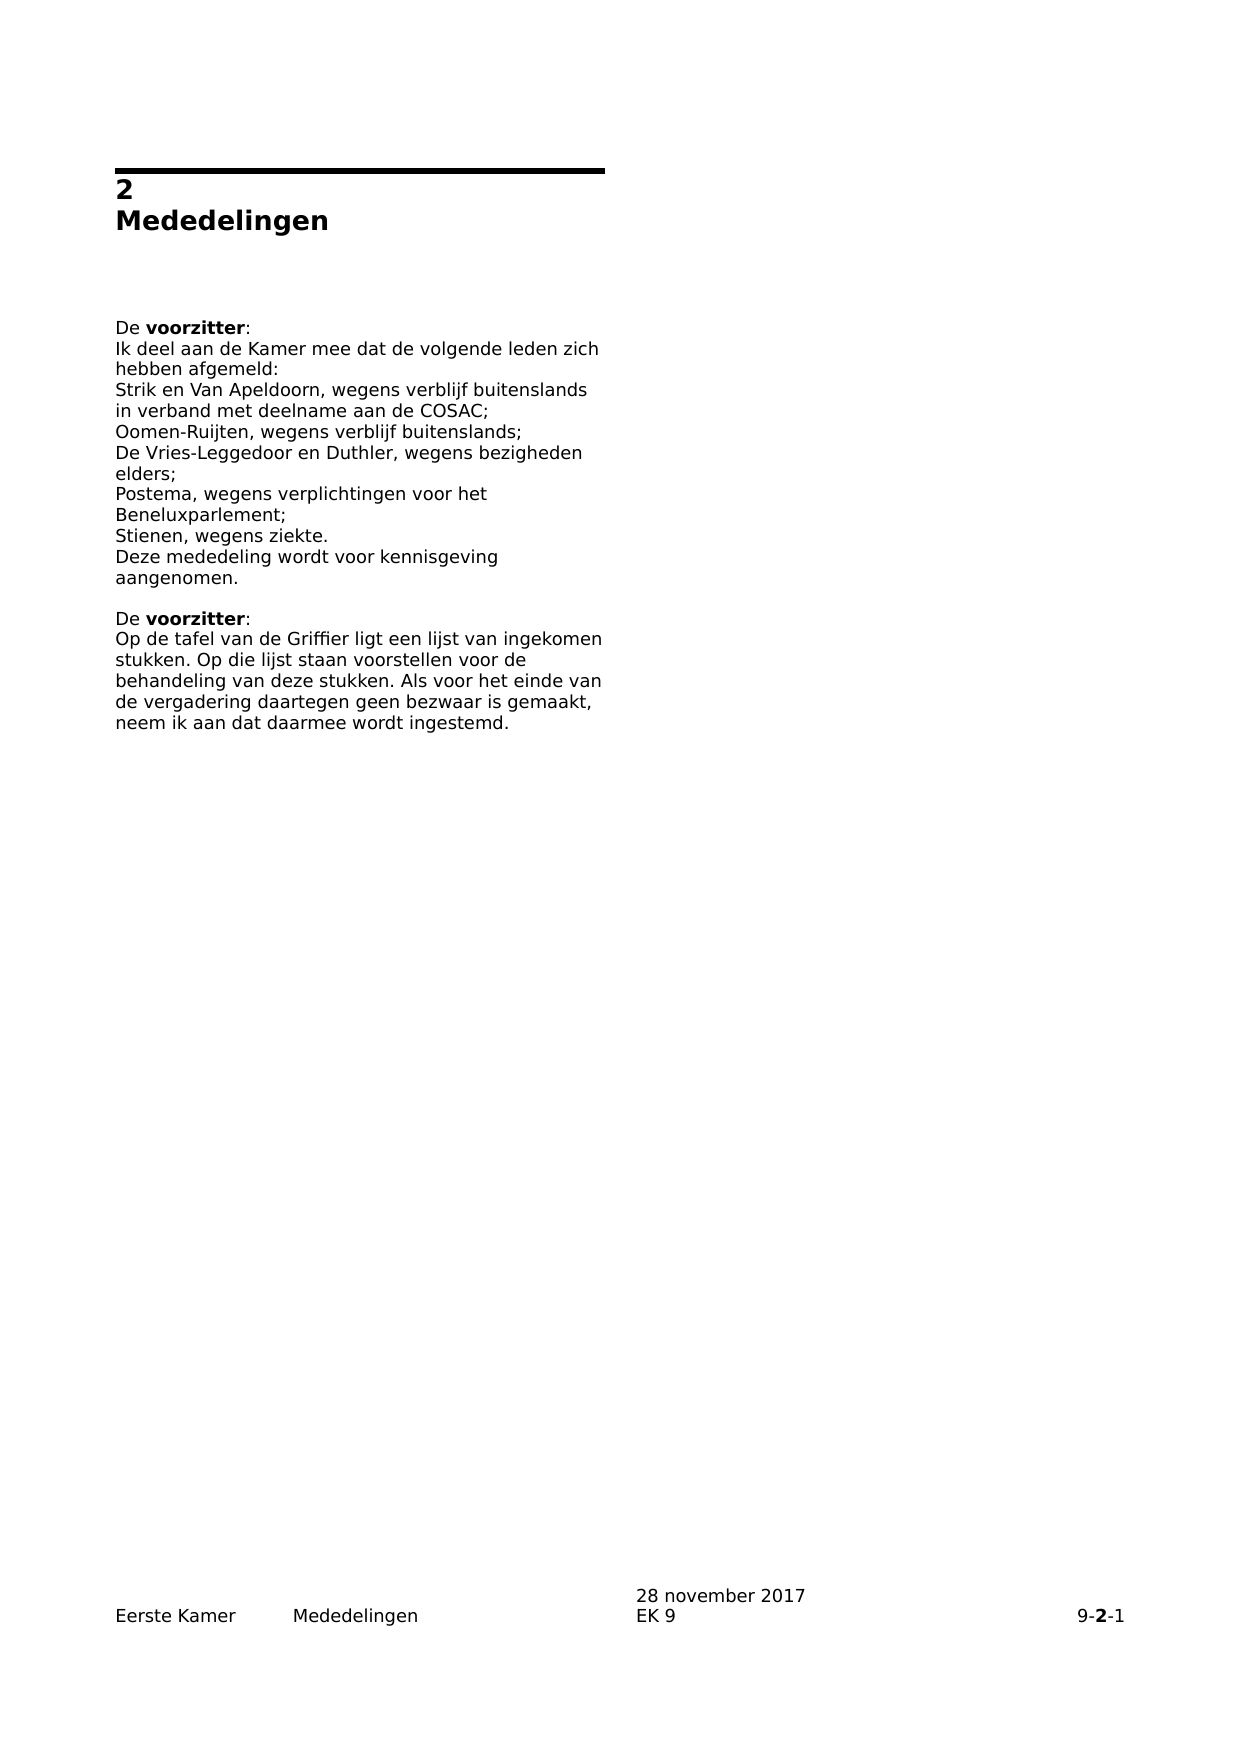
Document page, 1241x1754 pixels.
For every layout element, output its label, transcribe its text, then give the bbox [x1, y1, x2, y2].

text Oomen-Ruijten, wegens verblijf buitenslands; [115, 422, 605, 442]
text Postema, wegens verplichtingen voor het Beneluxparlement; [115, 484, 605, 526]
text De voorzitter: [115, 318, 605, 338]
text Ik deel aan de Kamer mee dat de volgende leden zich hebben afgemeld: [115, 338, 605, 380]
title 2 Mededelingen [115, 174, 605, 237]
text De voorzitter: [115, 608, 605, 629]
text Stienen, wegens ziekte. [115, 526, 605, 547]
text De Vries-Leggedoor en Duthler, wegens bezigheden elders; [115, 442, 605, 484]
text Deze mededeling wordt voor kennisgeving aangenomen. [115, 547, 605, 588]
text Op de tafel van de Griffier ligt een lijst van ingekomen stukken. Op die lijst staan voorstellen voor de behandeling van deze stukken. Als voor het einde van de vergadering daartegen geen bezwaar is gemaakt, neem ik aan dat daarmee wordt ingestemd. [115, 629, 605, 733]
text Strik en Van Apeldoorn, wegens verblijf buitenslands in verband met deelname aan de COSAC; [115, 380, 605, 422]
